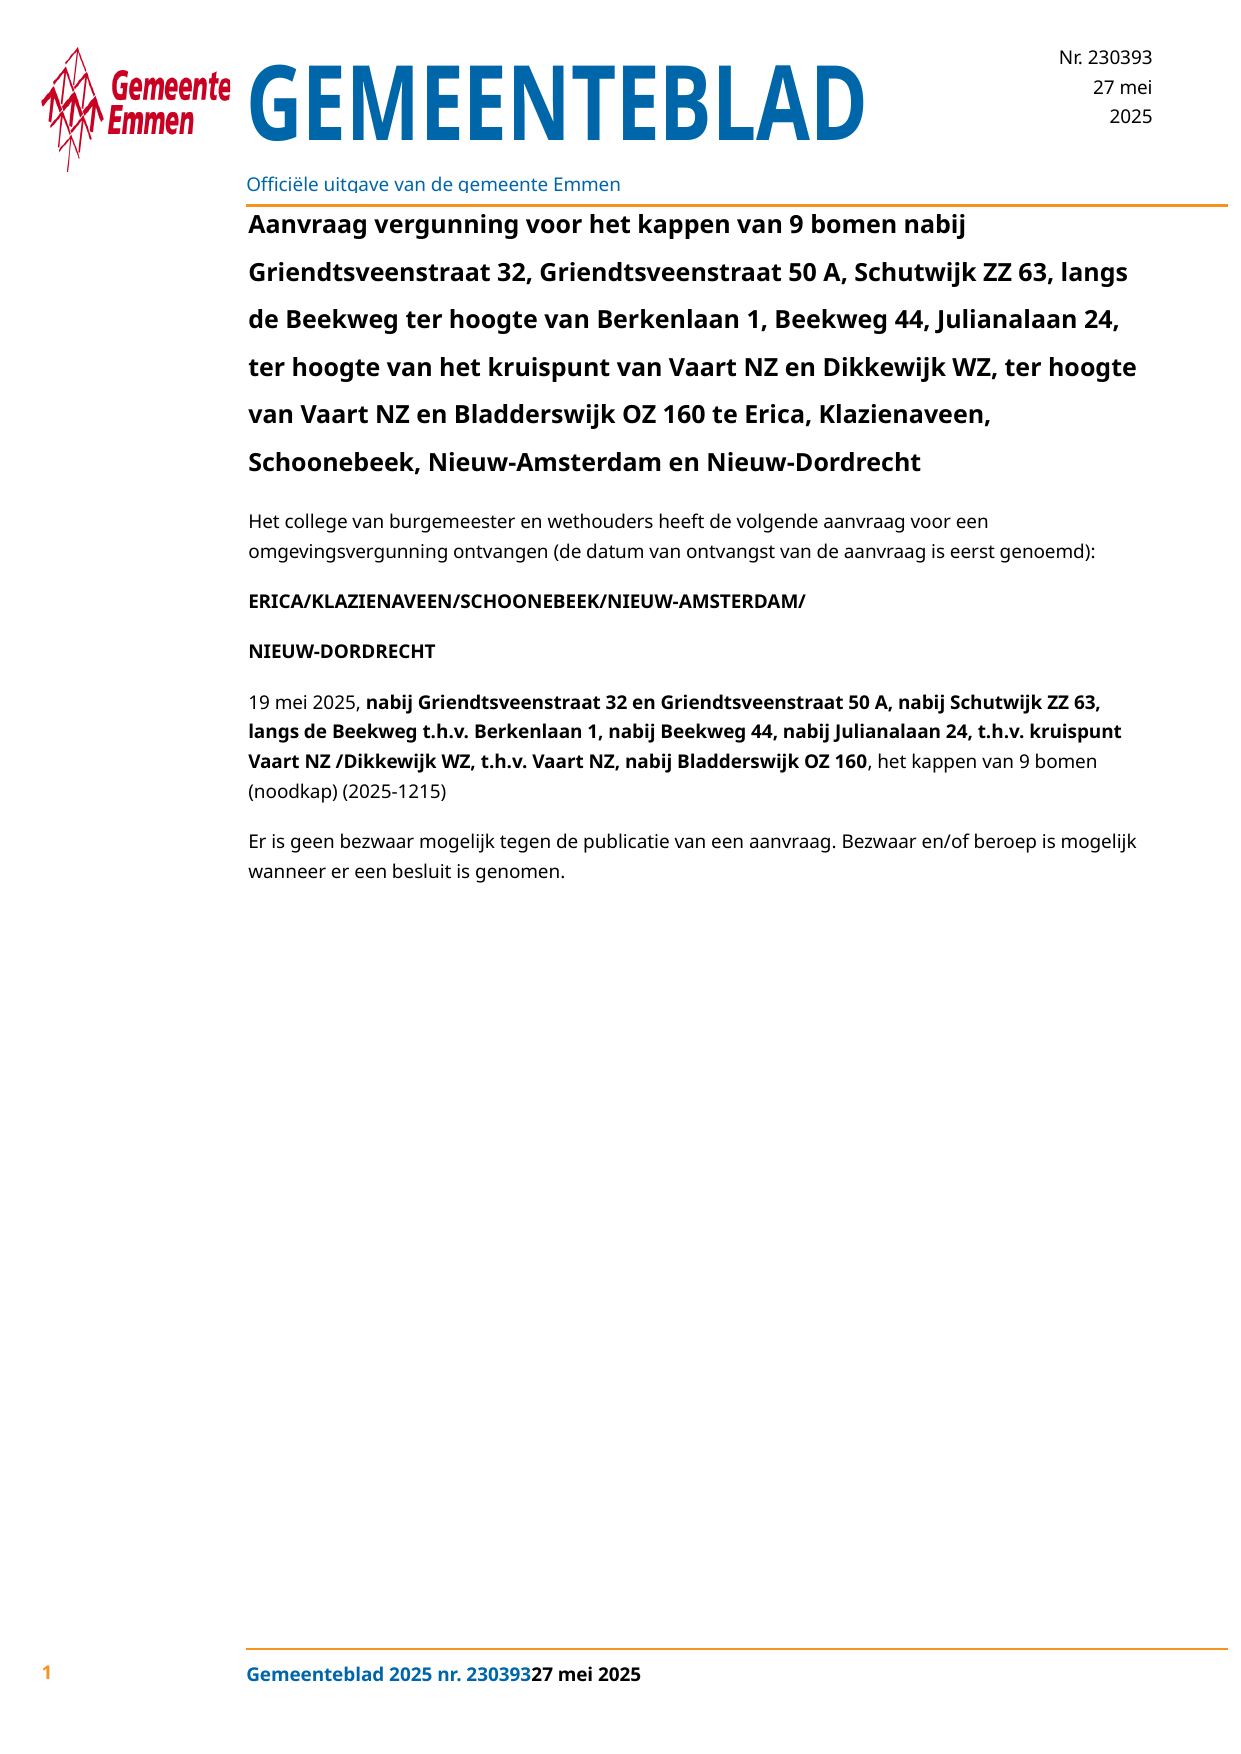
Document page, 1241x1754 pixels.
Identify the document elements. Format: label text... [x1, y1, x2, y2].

text 19 mei 2025, nabij Griendtsveenstraat 32 en Griendtsveenstraat 50 A, nabij Schutwijk ZZ 63, langs de Beekweg t.h.v. Berkenlaan 1, nabij Beekweg 44, nabij Julianalaan 24, t.h.v. kruispunt Vaart NZ /Dikkewijk WZ, t.h.v. Vaart NZ, nabij Bladderswijk OZ 160, het kappen van 9 bomen (noodkap) (2025-1215) [248, 689, 1152, 804]
text Aanvraag vergunning voor het kappen van 9 bomen nabij Griendtsveenstraat 32, Griendtsveenstraat 50 A, Schutwijk ZZ 63, langs de Beekweg ter hoogte van Berkenlaan 1, Beekweg 44, Julianalaan 24, ter hoogte van het kruispunt van Vaart NZ en Dikkewijk WZ, ter hoogte van Vaart NZ en Bladderswijk OZ 160 te Erica, Klazienaveen, Schoonebeek, Nieuw-Amsterdam en Nieuw-Dordrecht [248, 207, 1152, 479]
text ERICA/KLAZIENAVEEN/SCHOONEBEEK/NIEUW-AMSTERDAM/ [248, 588, 1152, 614]
text NIEUW-DORDRECHT [248, 639, 1152, 664]
text Het college van burgemeester en wethouders heeft de volgende aanvraag voor een omgevingsvergunning ontvangen (de datum van ontvangst van de aanvraag is eerst genoemd): [248, 508, 1152, 564]
text Er is geen bezwaar mogelijk tegen de publicatie van een aanvraag. Bezwaar en/of beroep is mogelijk wanneer er een besluit is genomen. [248, 828, 1152, 884]
picture [41, 47, 231, 172]
